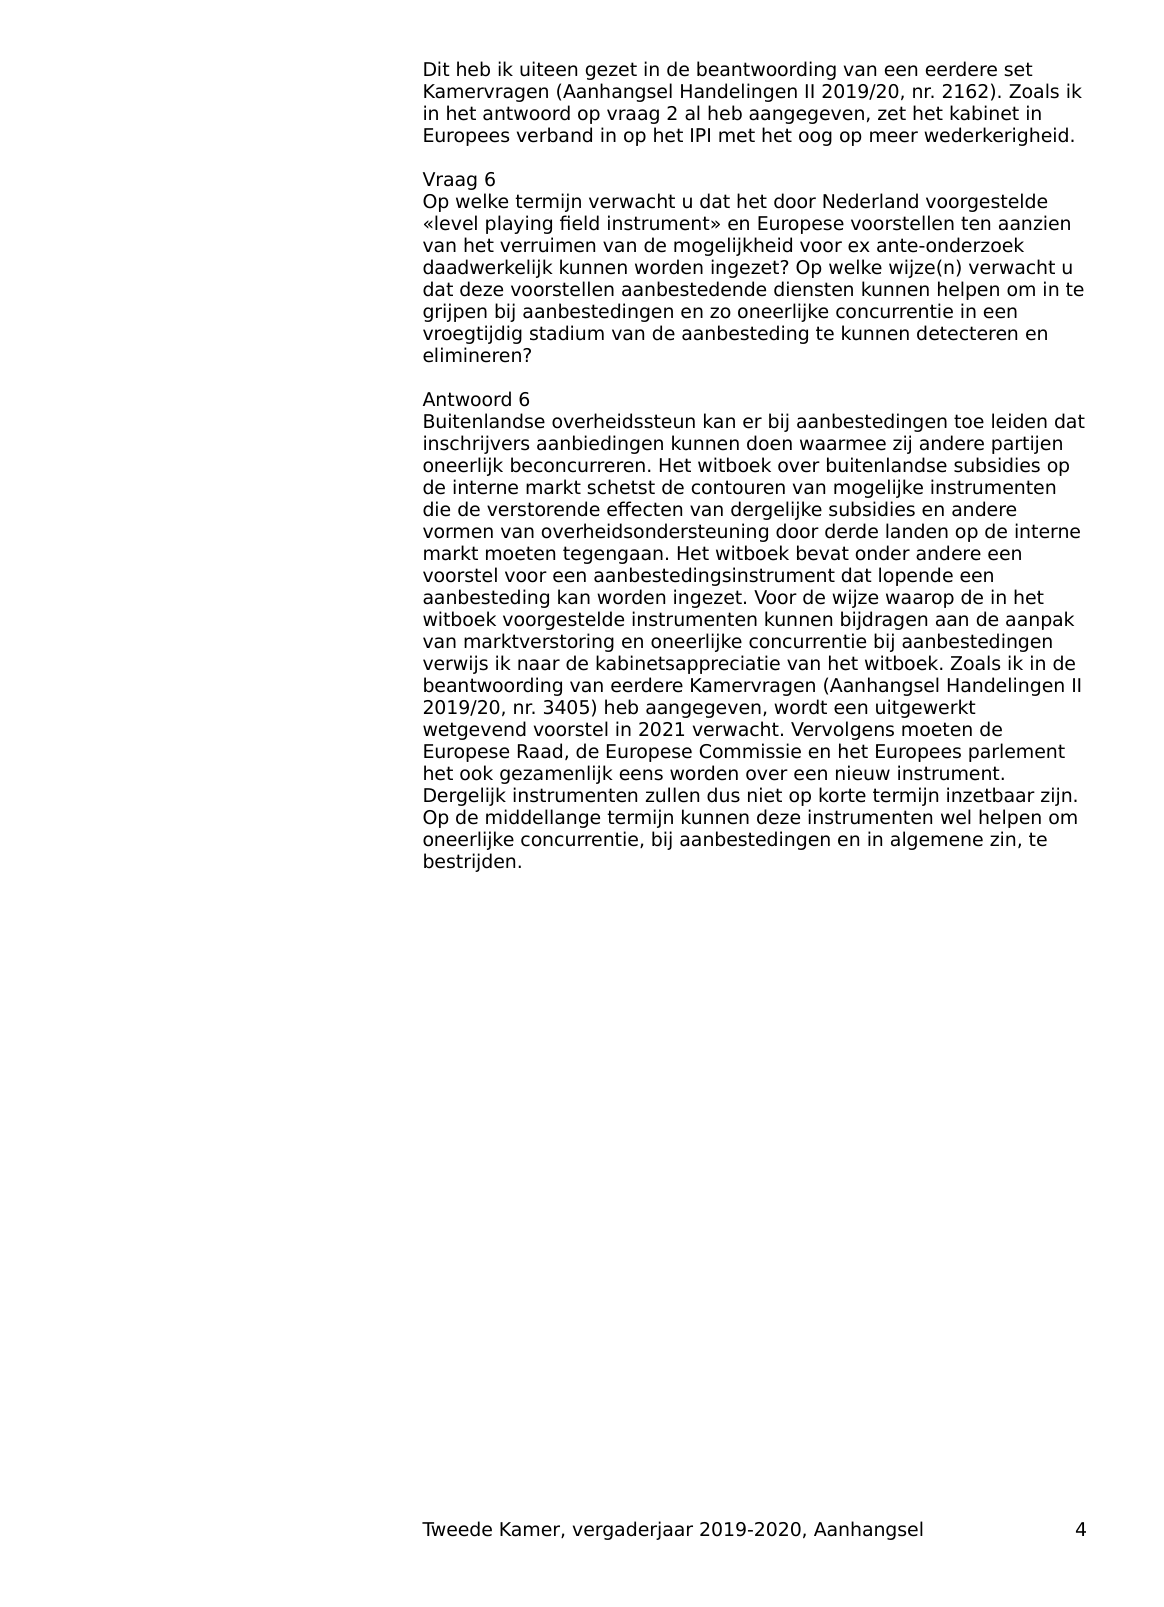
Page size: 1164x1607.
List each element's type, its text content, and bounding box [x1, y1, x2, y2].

text Op welke termijn verwacht u dat het door Nederland voorgestelde «level playing field instrument» en Europese voorstellen ten aanzien van het verruimen van de mogelijkheid voor ex ante-onderzoek daadwerkelijk kunnen worden ingezet? Op welke wijze(n) verwacht u dat deze voorstellen aanbestedende diensten kunnen helpen om in te grijpen bij aanbestedingen en zo oneerlijke concurrentie in een vroegtijdig stadium van de aanbesteding te kunnen detecteren en elimineren? [422, 191, 1087, 367]
text Antwoord 6 [422, 389, 1087, 411]
text Vraag 6 [422, 169, 1087, 191]
text Dit heb ik uiteen gezet in de beantwoording van een eerdere set Kamervragen (Aanhangsel Handelingen II 2019/20, nr. 2162). Zoals ik in het antwoord op vraag 2 al heb aangegeven, zet het kabinet in Europees verband in op het IPI met het oog op meer wederkerigheid. [422, 59, 1087, 147]
text Buitenlandse overheidssteun kan er bij aanbestedingen toe leiden dat inschrijvers aanbiedingen kunnen doen waarmee zij andere partijen oneerlijk beconcurreren. Het witboek over buitenlandse subsidies op de interne markt schetst de contouren van mogelijke instrumenten die de verstorende effecten van dergelijke subsidies en andere vormen van overheidsondersteuning door derde landen op de interne markt moeten tegengaan. Het witboek bevat onder andere een voorstel voor een aanbestedingsinstrument dat lopende een aanbesteding kan worden ingezet. Voor de wijze waarop de in het witboek voorgestelde instrumenten kunnen bijdragen aan de aanpak van marktverstoring en oneerlijke concurrentie bij aanbestedingen verwijs ik naar de kabinetsappreciatie van het witboek. Zoals ik in de beantwoording van eerdere Kamervragen (Aanhangsel Handelingen II 2019/20, nr. 3405) heb aangegeven, wordt een uitgewerkt wetgevend voorstel in 2021 verwacht. Vervolgens moeten de Europese Raad, de Europese Commissie en het Europees parlement het ook gezamenlijk eens worden over een nieuw instrument. Dergelijk instrumenten zullen dus niet op korte termijn inzetbaar zijn. Op de middellange termijn kunnen deze instrumenten wel helpen om oneerlijke concurrentie, bij aanbestedingen en in algemene zin, te bestrijden. [422, 411, 1087, 873]
